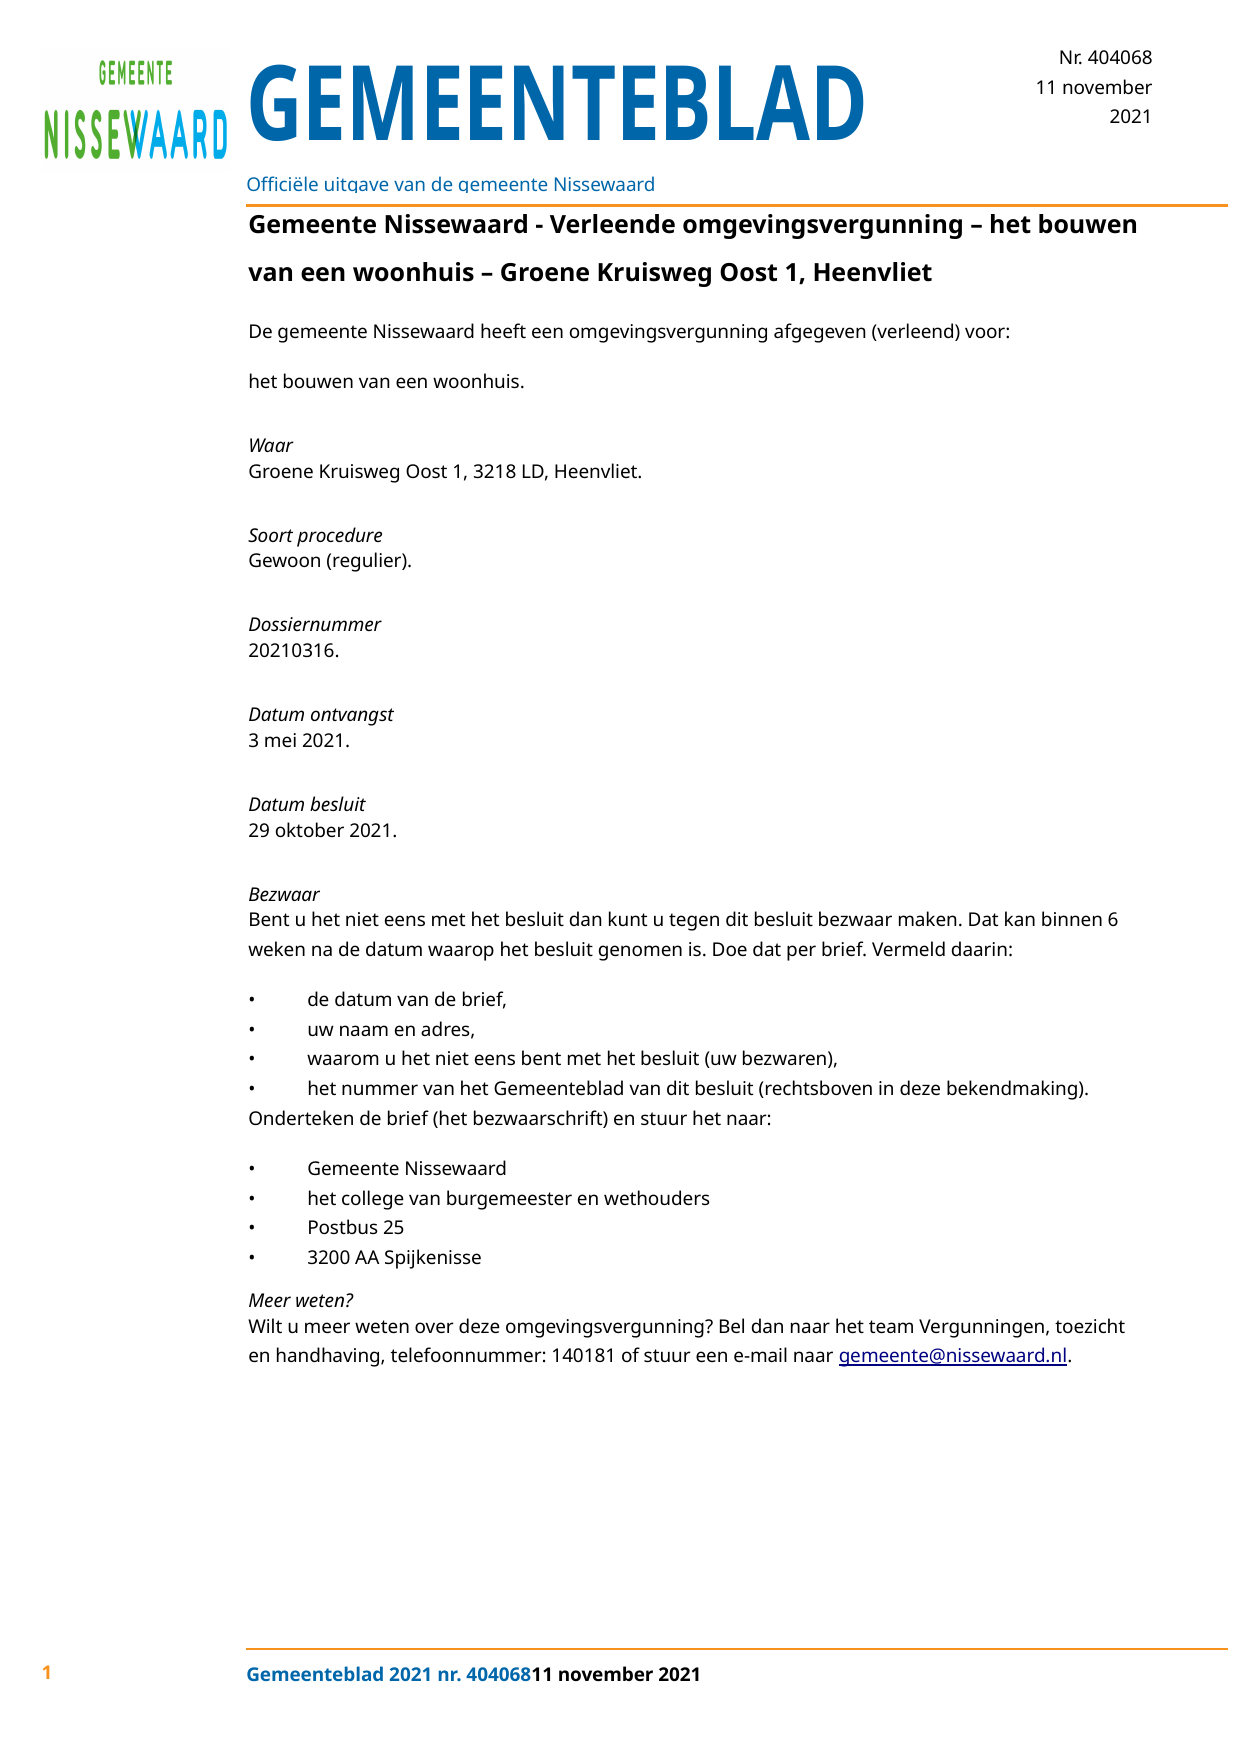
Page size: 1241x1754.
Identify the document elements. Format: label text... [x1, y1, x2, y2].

list uw naam en adres, [248, 1016, 1152, 1042]
list het nummer van het Gemeenteblad van dit besluit (rechtsboven in deze bekendmaking). [248, 1075, 1152, 1101]
text Datum ontvangst [248, 701, 1152, 727]
text Bezwaar [248, 881, 1152, 906]
text Gewoon (regulier). [248, 548, 1152, 573]
text Groene Kruisweg Oost 1, 3218 LD, Heenvliet. [248, 458, 1152, 484]
list Postbus 25 [248, 1214, 1152, 1240]
text het bouwen van een woonhuis. [248, 368, 1152, 394]
text Dossiernummer [248, 612, 1152, 637]
text 20210316. [248, 637, 1152, 663]
text 29 oktober 2021. [248, 817, 1152, 842]
text Gemeente Nissewaard - Verleende omgevingsvergunning – het bouwen van een woonhuis – Groene Kruisweg Oost 1, Heenvliet [248, 207, 1152, 288]
list het college van burgemeester en wethouders [248, 1185, 1152, 1211]
picture [41, 47, 231, 172]
text De gemeente Nissewaard heeft een omgevingsvergunning afgegeven (verleend) voor: [248, 318, 1152, 344]
list 3200 AA Spijkenisse [248, 1244, 1152, 1270]
text Meer weten? [248, 1287, 1152, 1313]
text Datum besluit [248, 791, 1152, 817]
text Soort procedure [248, 522, 1152, 548]
text Waar [248, 432, 1152, 458]
list waarom u het niet eens bent met het besluit (uw bezwaren), [248, 1046, 1152, 1071]
list Gemeente Nissewaard [248, 1155, 1152, 1181]
text Onderteken de brief (het bezwaarschrift) en stuur het naar: [248, 1105, 1152, 1131]
text 3 mei 2021. [248, 727, 1152, 753]
text Wilt u meer weten over deze omgevingsvergunning? Bel dan naar het team Vergunningen, toezicht en handhaving, telefoonnummer: 140181 of stuur een e-mail naar gemeente@nissewaard.nl. [248, 1313, 1152, 1368]
text Bent u het niet eens met het besluit dan kunt u tegen dit besluit bezwaar maken. Dat kan binnen 6 weken na de datum waarop het besluit genomen is. Doe dat per brief. Vermeld daarin: [248, 906, 1152, 962]
list de datum van de brief, [248, 986, 1152, 1012]
